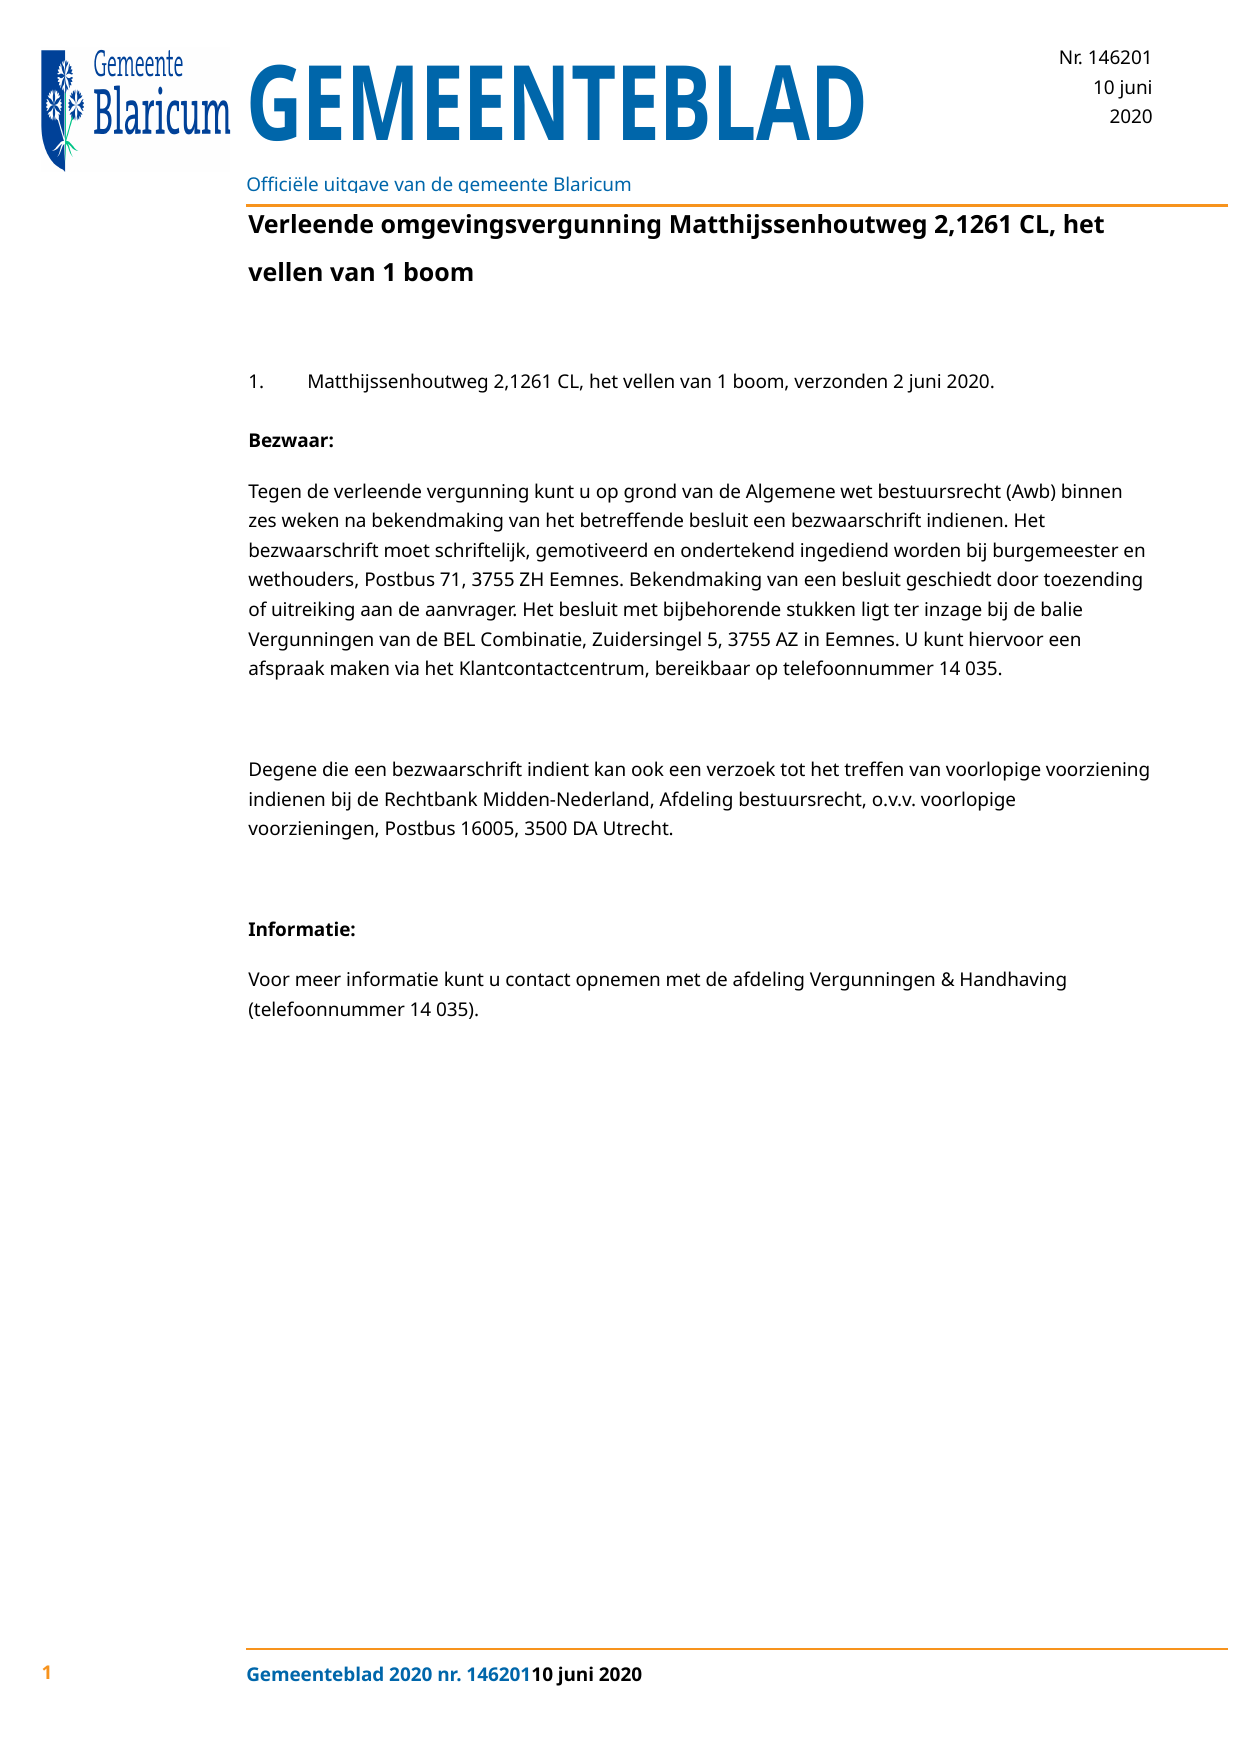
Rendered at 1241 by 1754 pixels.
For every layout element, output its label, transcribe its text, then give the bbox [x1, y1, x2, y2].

text Voor meer informatie kunt u contact opnemen met de afdeling Vergunningen & Handhaving (telefoonnummer 14 035). [248, 967, 1152, 1022]
picture [41, 47, 231, 172]
text Tegen de verleende vergunning kunt u op grond van de Algemene wet bestuursrecht (Awb) binnen zes weken na bekendmaking van het betreffende besluit een bezwaarschrift indienen. Het bezwaarschrift moet schriftelijk, gemotiveerd en ondertekend ingediend worden bij burgemeester en wethouders, Postbus 71, 3755 ZH Eemnes. Bekendmaking van een besluit geschiedt door toezending of uitreiking aan de aanvrager. Het besluit met bijbehorende stukken ligt ter inzage bij de balie Vergunningen van de BEL Combinatie, Zuidersingel 5, 3755 AZ in Eemnes. U kunt hiervoor een afspraak maken via het Klantcontactcentrum, bereikbaar op telefoonnummer 14 035. [248, 478, 1152, 681]
text Degene die een bezwaarschrift indient kan ook een verzoek tot het treffen van voorlopige voorziening indienen bij de Rechtbank Midden-Nederland, Afdeling bestuursrecht, o.v.v. voorlopige voorzieningen, Postbus 16005, 3500 DA Utrecht. [248, 756, 1152, 841]
list Matthijssenhoutweg 2,1261 CL, het vellen van 1 boom, verzonden 2 juni 2020. [248, 368, 1152, 394]
text Verleende omgevingsvergunning Matthijssenhoutweg 2,1261 CL, het vellen van 1 boom [248, 207, 1152, 288]
text Bezwaar: [248, 427, 1152, 453]
text Informatie: [248, 916, 1152, 942]
